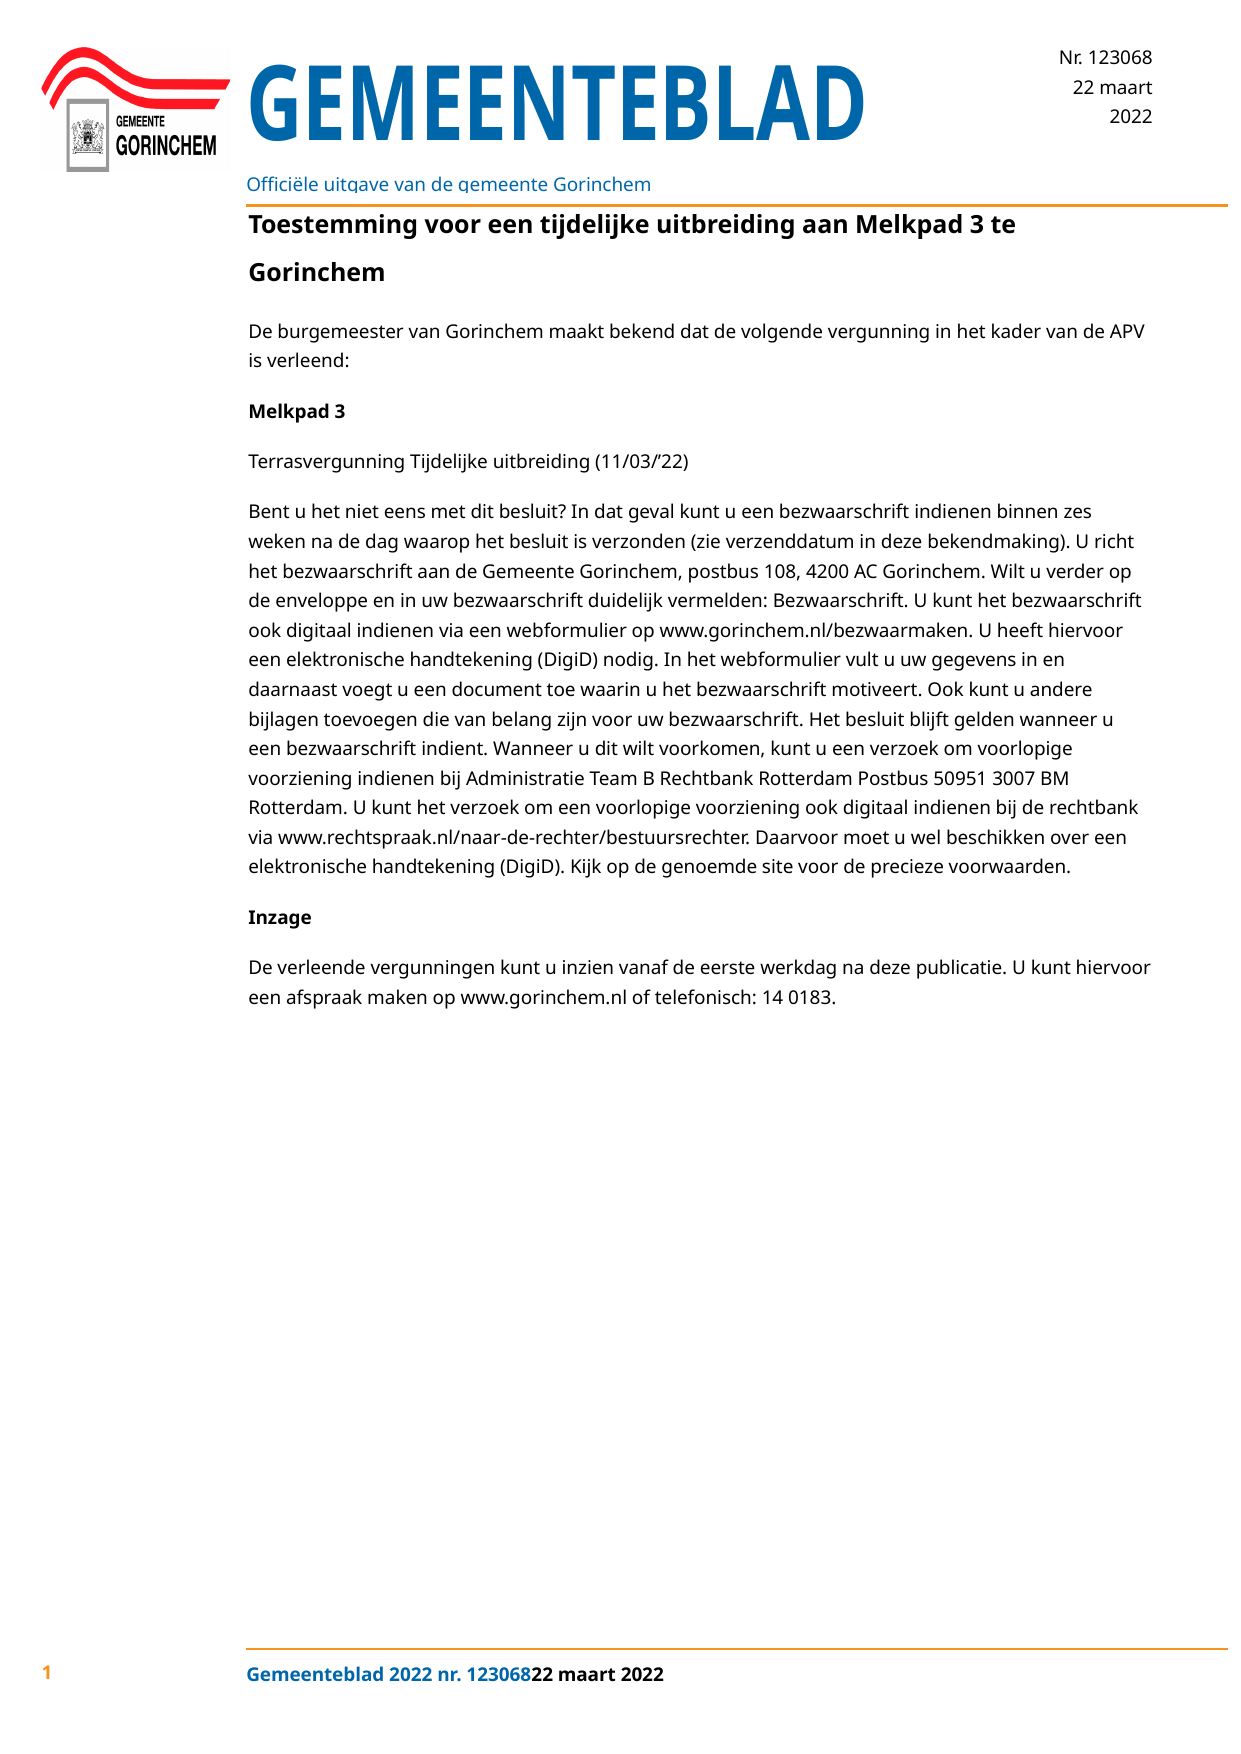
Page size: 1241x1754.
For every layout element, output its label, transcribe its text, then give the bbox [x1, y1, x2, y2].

picture [41, 47, 231, 172]
text De verleende vergunningen kunt u inzien vanaf de eerste werkdag na deze publicatie. U kunt hiervoor een afspraak maken op www.gorinchem.nl of telefonisch: 14 0183. [248, 954, 1152, 1010]
text Inzage [248, 904, 1152, 930]
text Bent u het niet eens met dit besluit? In dat geval kunt u een bezwaarschrift indienen binnen zes weken na de dag waarop het besluit is verzonden (zie verzenddatum in deze bekendmaking). U richt het bezwaarschrift aan de Gemeente Gorinchem, postbus 108, 4200 AC Gorinchem. Wilt u verder op de enveloppe en in uw bezwaarschrift duidelijk vermelden: Bezwaarschrift. U kunt het bezwaarschrift ook digitaal indienen via een webformulier op www.gorinchem.nl/bezwaarmaken. U heeft hiervoor een elektronische handtekening (DigiD) nodig. In het webformulier vult u uw gegevens in en daarnaast voegt u een document toe waarin u het bezwaarschrift motiveert. Ook kunt u andere bijlagen toevoegen die van belang zijn voor uw bezwaarschrift. Het besluit blijft gelden wanneer u een bezwaarschrift indient. Wanneer u dit wilt voorkomen, kunt u een verzoek om voorlopige voorziening indienen bij Administratie Team B Rechtbank Rotterdam Postbus 50951 3007 BM Rotterdam. U kunt het verzoek om een voorlopige voorziening ook digitaal indienen bij de rechtbank via www.rechtspraak.nl/naar-de-rechter/bestuursrechter. Daarvoor moet u wel beschikken over een elektronische handtekening (DigiD). Kijk op de genoemde site voor de precieze voorwaarden. [248, 499, 1152, 879]
text De burgemeester van Gorinchem maakt bekend dat de volgende vergunning in het kader van de APV is verleend: [248, 318, 1152, 373]
text Toestemming voor een tijdelijke uitbreiding aan Melkpad 3 te Gorinchem [248, 207, 1152, 288]
text Melkpad 3 [248, 398, 1152, 424]
text Terrasvergunning Tijdelijke uitbreiding (11/03/’22) [248, 448, 1152, 474]
